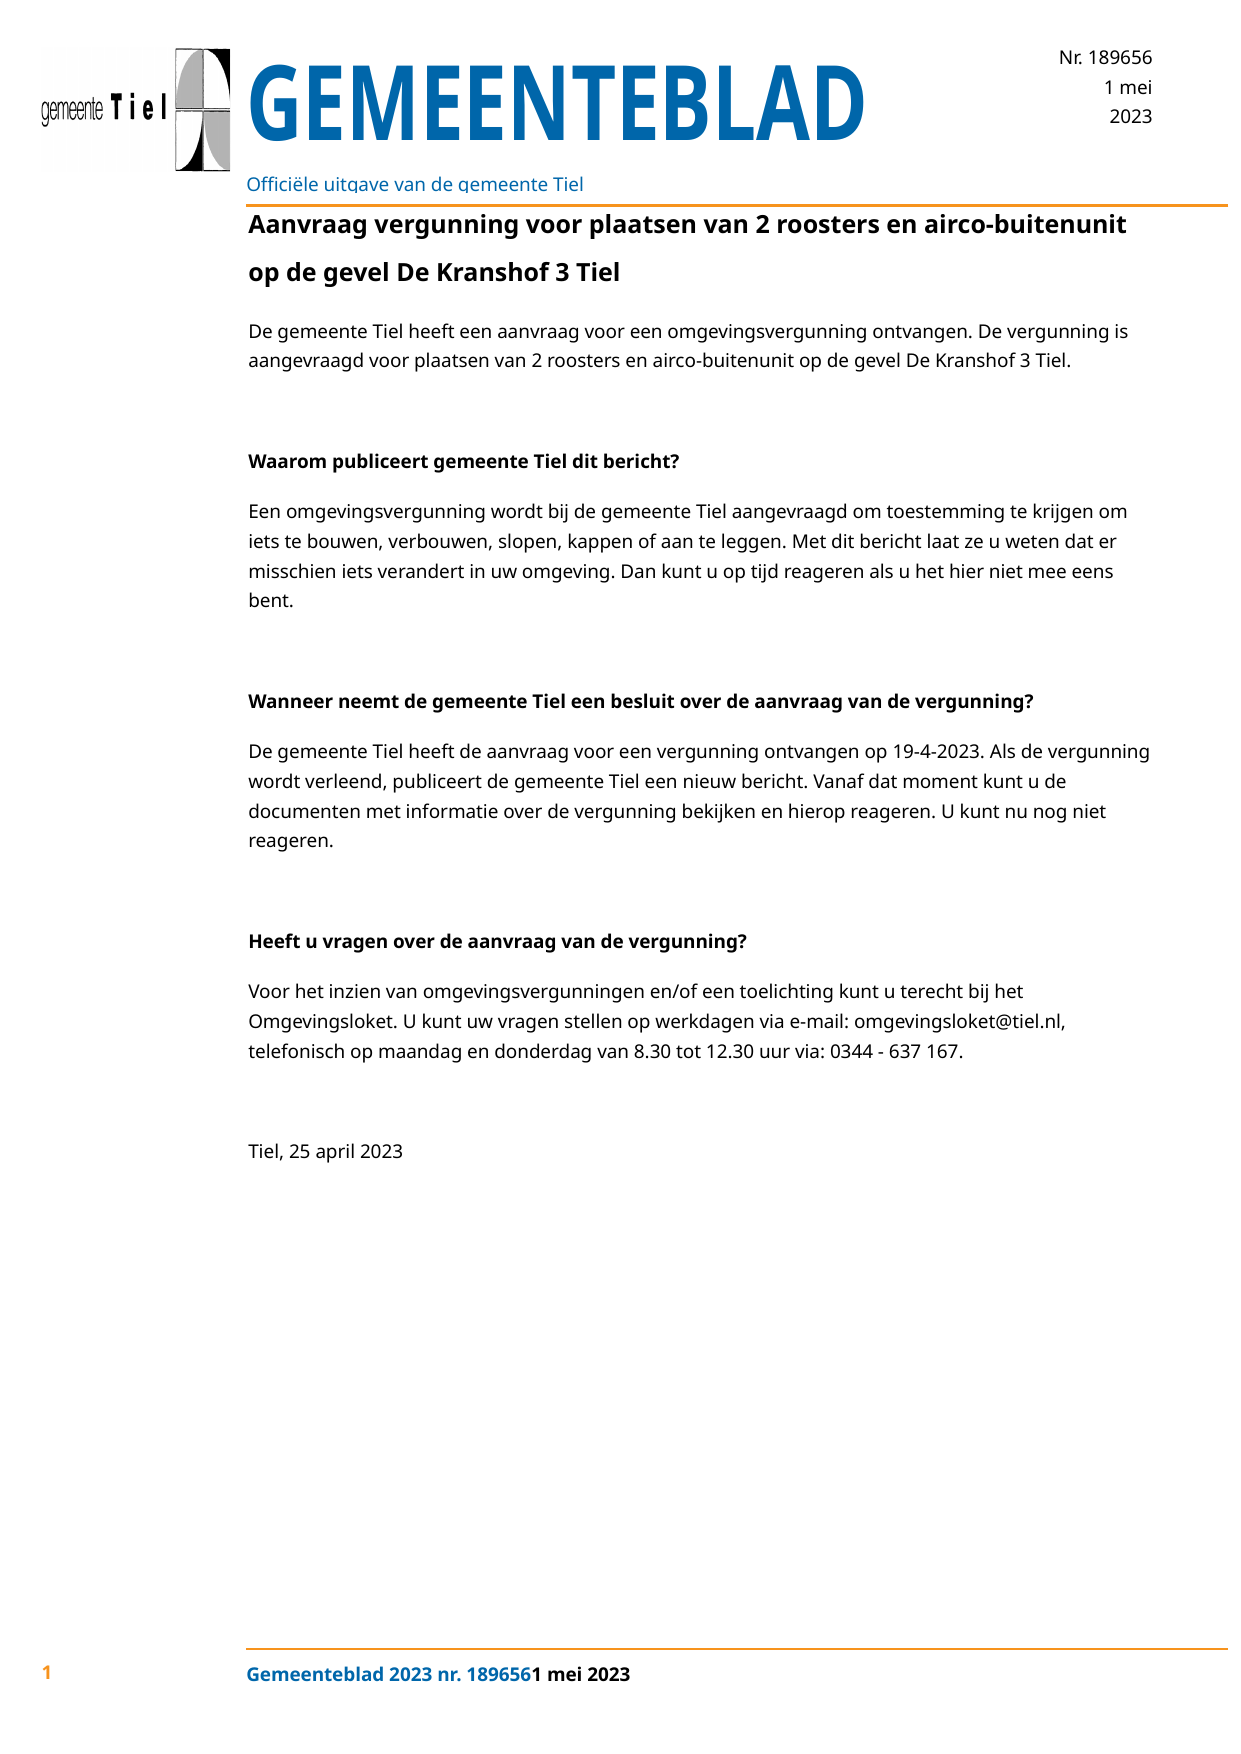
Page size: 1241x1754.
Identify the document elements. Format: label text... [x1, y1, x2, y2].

text Wanneer neemt de gemeente Tiel een besluit over de aanvraag van de vergunning? [248, 688, 1152, 714]
picture [41, 47, 231, 172]
text De gemeente Tiel heeft de aanvraag voor een vergunning ontvangen op 19-4-2023. Als de vergunning wordt verleend, publiceert de gemeente Tiel een nieuw bericht. Vanaf dat moment kunt u de documenten met informatie over de vergunning bekijken en hierop reageren. U kunt nu nog niet reageren. [248, 739, 1152, 853]
text Een omgevingsvergunning wordt bij de gemeente Tiel aangevraagd om toestemming te krijgen om iets te bouwen, verbouwen, slopen, kappen of aan te leggen. Met dit bericht laat ze u weten dat er misschien iets verandert in uw omgeving. Dan kunt u op tijd reageren als u het hier niet mee eens bent. [248, 499, 1152, 613]
text Heeft u vragen over de aanvraag van de vergunning? [248, 928, 1152, 954]
text Waarom publiceert gemeente Tiel dit bericht? [248, 448, 1152, 474]
text De gemeente Tiel heeft een aanvraag voor een omgevingsvergunning ontvangen. De vergunning is aangevraagd voor plaatsen van 2 roosters en airco-buitenunit op de gevel De Kranshof 3 Tiel. [248, 318, 1152, 373]
text Aanvraag vergunning voor plaatsen van 2 roosters en airco-buitenunit op de gevel De Kranshof 3 Tiel [248, 207, 1152, 288]
text Voor het inzien van omgevingsvergunningen en/of een toelichting kunt u terecht bij het Omgevingsloket. U kunt uw vragen stellen op werkdagen via e-mail: omgevingsloket@tiel.nl, telefonisch op maandag en donderdag van 8.30 tot 12.30 uur via: 0344 - 637 167. [248, 979, 1152, 1064]
text Tiel, 25 april 2023 [248, 1139, 1152, 1164]
